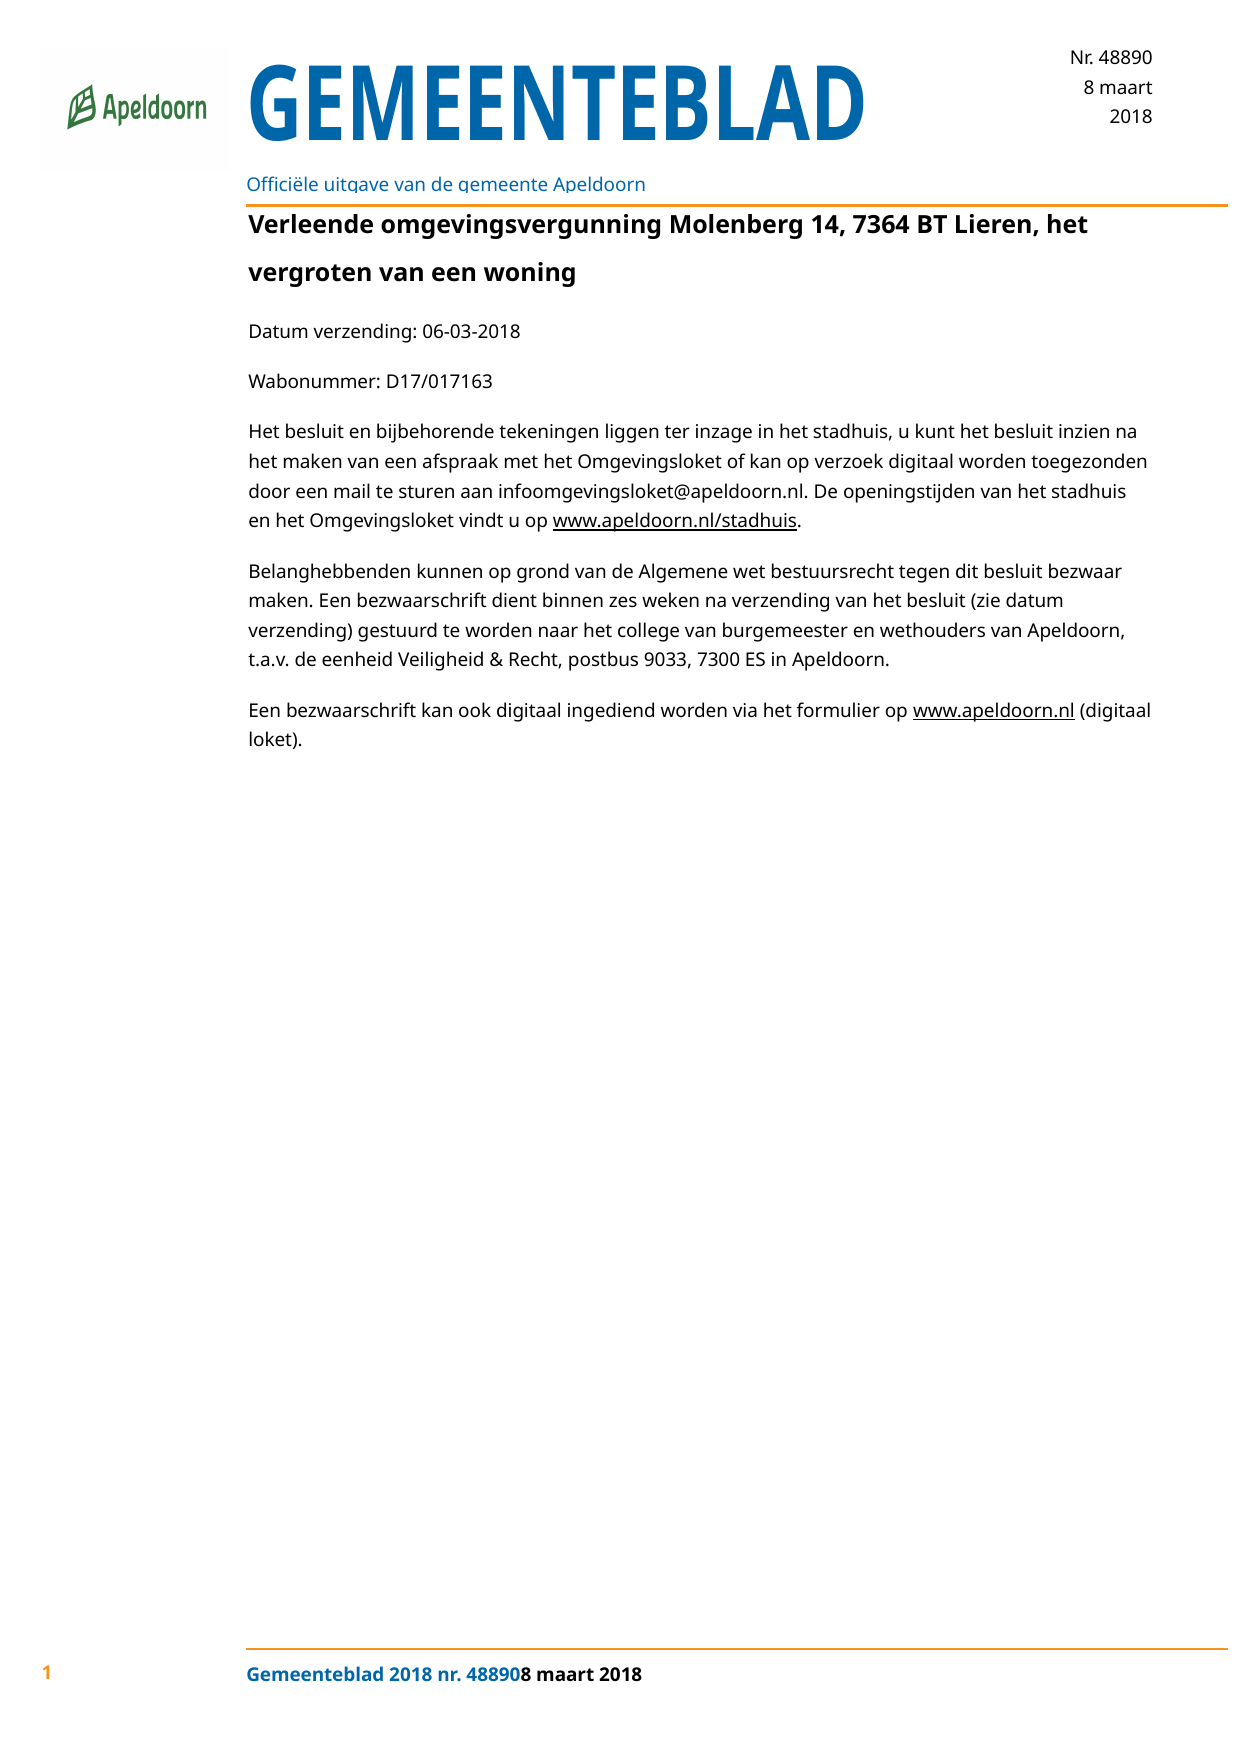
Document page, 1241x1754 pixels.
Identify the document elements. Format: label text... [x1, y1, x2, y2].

text Het besluit en bijbehorende tekeningen liggen ter inzage in het stadhuis, u kunt het besluit inzien na het maken van een afspraak met het Omgevingsloket of kan op verzoek digitaal worden toegezonden door een mail te sturen aan infoomgevingsloket@apeldoorn.nl. De openingstijden van het stadhuis en het Omgevingsloket vindt u op www.apeldoorn.nl/stadhuis. [248, 419, 1152, 533]
text Verleende omgevingsvergunning Molenberg 14, 7364 BT Lieren, het vergroten van een woning [248, 207, 1152, 288]
text Een bezwaarschrift kan ook digitaal ingediend worden via het formulier op www.apeldoorn.nl (digitaal loket). [248, 697, 1152, 752]
text Datum verzending: 06-03-2018 [248, 318, 1152, 344]
text Belanghebbenden kunnen op grond van de Algemene wet bestuursrecht tegen dit besluit bezwaar maken. Een bezwaarschrift dient binnen zes weken na verzending van het besluit (zie datum verzending) gestuurd te worden naar het college van burgemeester en wethouders van Apeldoorn, t.a.v. de eenheid Veiligheid & Recht, postbus 9033, 7300 ES in Apeldoorn. [248, 558, 1152, 672]
picture [41, 47, 231, 172]
text Wabonummer: D17/017163 [248, 368, 1152, 394]
